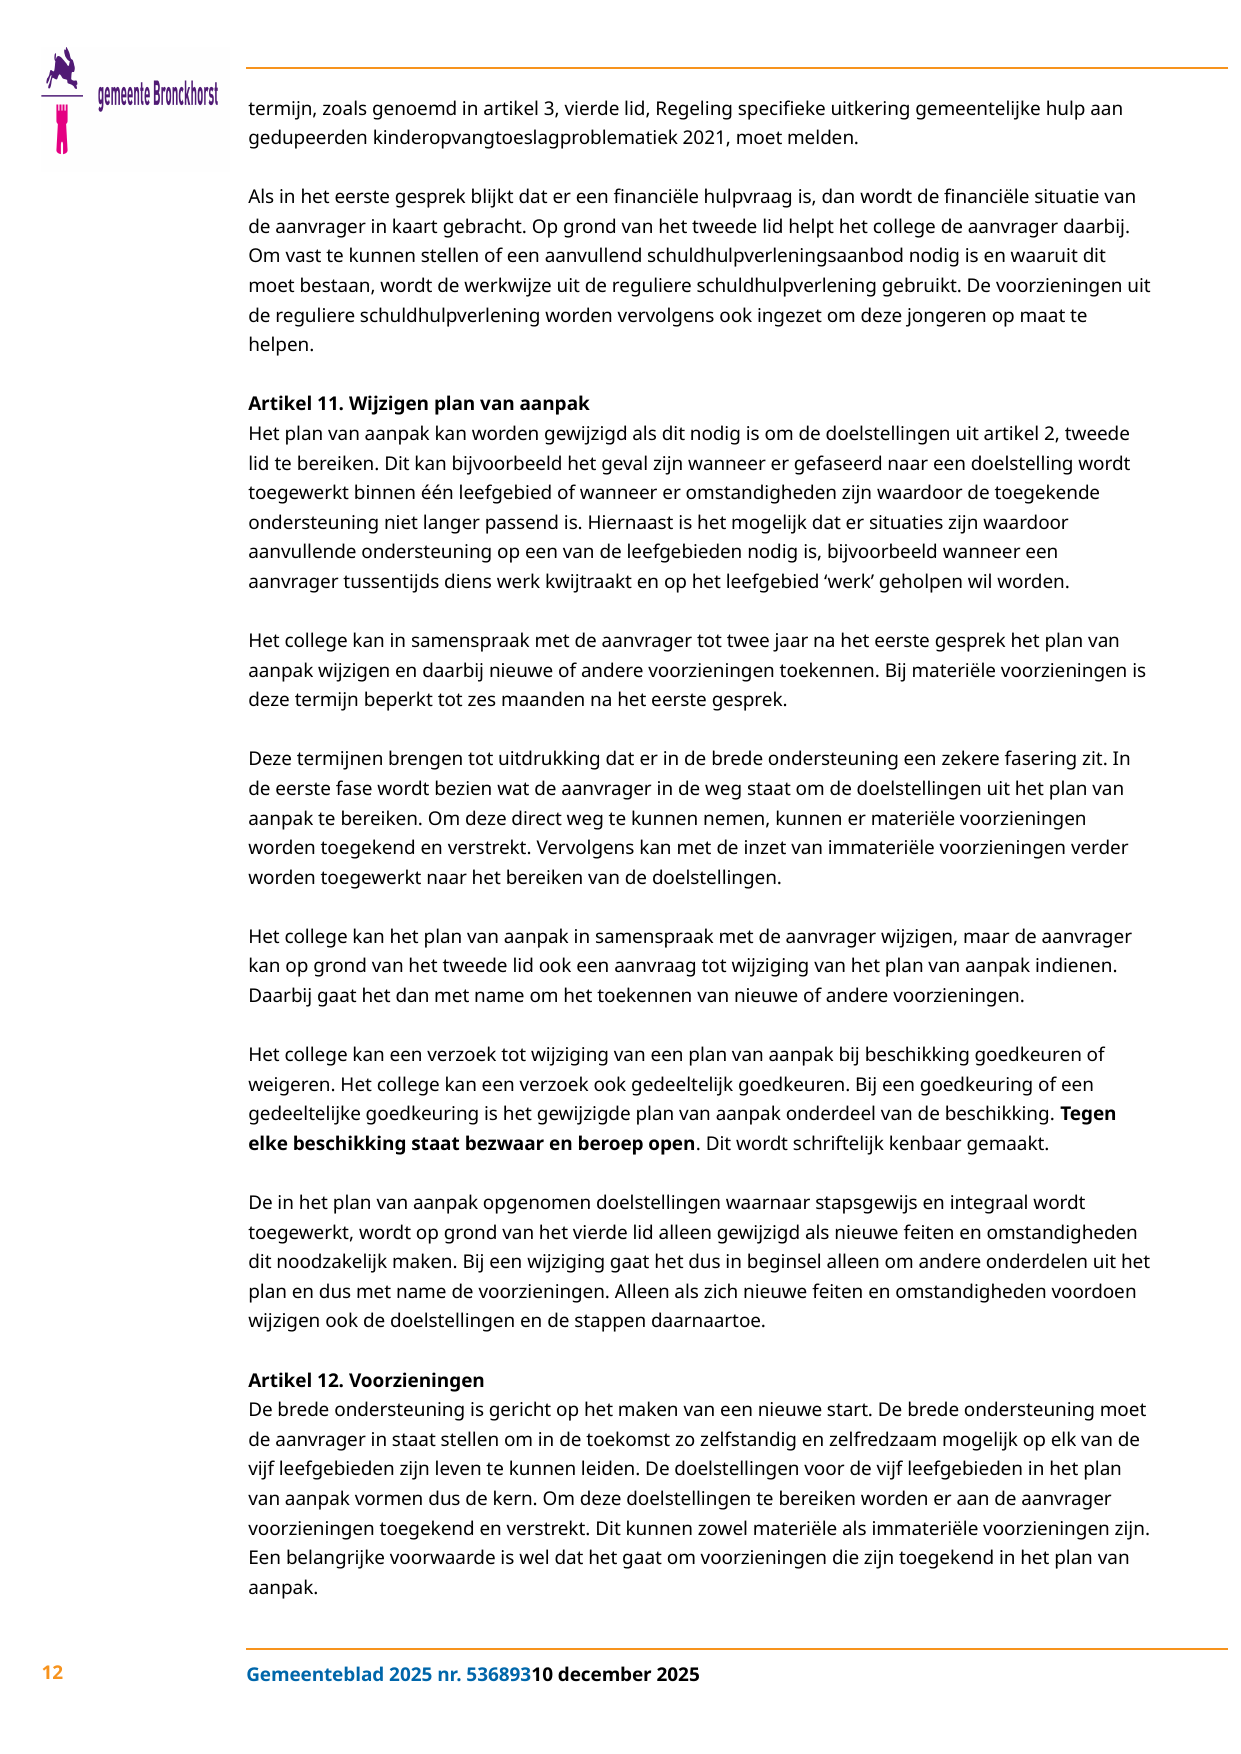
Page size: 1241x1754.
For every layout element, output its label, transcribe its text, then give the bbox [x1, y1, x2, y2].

text Deze termijnen brengen tot uitdrukking dat er in de brede ondersteuning een zekere fasering zit. In de eerste fase wordt bezien wat de aanvrager in de weg staat om de doelstellingen uit het plan van aanpak te bereiken. Om deze direct weg te kunnen nemen, kunnen er materiële voorzieningen worden toegekend en verstrekt. Vervolgens kan met de inzet van immateriële voorzieningen verder worden toegewerkt naar het bereiken van de doelstellingen. [248, 746, 1152, 890]
text De in het plan van aanpak opgenomen doelstellingen waarnaar stapsgewijs en integraal wordt toegewerkt, wordt op grond van het vierde lid alleen gewijzigd als nieuwe feiten en omstandigheden dit noodzakelijk maken. Bij een wijziging gaat het dus in beginsel alleen om andere onderdelen uit het plan en dus met name de voorzieningen. Alleen als zich nieuwe feiten en omstandigheden voordoen wijzigen ook de doelstellingen en de stappen daarnaartoe. [248, 1189, 1152, 1333]
text Het plan van aanpak kan worden gewijzigd als dit nodig is om de doelstellingen uit artikel 2, tweede lid te bereiken. Dit kan bijvoorbeeld het geval zijn wanneer er gefaseerd naar een doelstelling wordt toegewerkt binnen één leefgebied of wanneer er omstandigheden zijn waardoor de toegekende ondersteuning niet langer passend is. Hiernaast is het mogelijk dat er situaties zijn waardoor aanvullende ondersteuning op een van de leefgebieden nodig is, bijvoorbeeld wanneer een aanvrager tussentijds diens werk kwijtraakt en op het leefgebied ‘werk’ geholpen wil worden. [248, 420, 1152, 594]
text Het college kan het plan van aanpak in samenspraak met de aanvrager wijzigen, maar de aanvrager kan op grond van het tweede lid ook een aanvraag tot wijziging van het plan van aanpak indienen. Daarbij gaat het dan met name om het toekennen van nieuwe of andere voorzieningen. [248, 923, 1152, 1008]
text Als in het eerste gesprek blijkt dat er een financiële hulpvraag is, dan wordt de financiële situatie van de aanvrager in kaart gebracht. Op grond van het tweede lid helpt het college de aanvrager daarbij. Om vast te kunnen stellen of een aanvullend schuldhulpverleningsaanbod nodig is en waaruit dit moet bestaan, wordt de werkwijze uit de reguliere schuldhulpverlening gebruikt. De voorzieningen uit de reguliere schuldhulpverlening worden vervolgens ook ingezet om deze jongeren op maat te helpen. [248, 183, 1152, 357]
text De brede ondersteuning is gericht op het maken van een nieuwe start. De brede ondersteuning moet de aanvrager in staat stellen om in de toekomst zo zelfstandig en zelfredzaam mogelijk op elk van de vijf leefgebieden zijn leven te kunnen leiden. De doelstellingen voor de vijf leefgebieden in het plan van aanpak vormen dus de kern. Om deze doelstellingen te bereiken worden er aan de aanvrager voorzieningen toegekend en verstrekt. Dit kunnen zowel materiële als immateriële voorzieningen zijn. Een belangrijke voorwaarde is wel dat het gaat om voorzieningen die zijn toegekend in het plan van aanpak. [248, 1396, 1152, 1600]
text Artikel 11. Wijzigen plan van aanpak [248, 391, 1152, 416]
text Artikel 12. Voorzieningen [248, 1367, 1152, 1393]
picture [41, 47, 231, 172]
text Het college kan een verzoek tot wijziging van een plan van aanpak bij beschikking goedkeuren of weigeren. Het college kan een verzoek ook gedeeltelijk goedkeuren. Bij een goedkeuring of een gedeeltelijke goedkeuring is het gewijzigde plan van aanpak onderdeel van de beschikking. Tegen elke beschikking staat bezwaar en beroep open. Dit wordt schriftelijk kenbaar gemaakt. [248, 1041, 1152, 1156]
text termijn, zoals genoemd in artikel 3, vierde lid, Regeling specifieke uitkering gemeentelijke hulp aan gedupeerden kinderopvangtoeslagproblematiek 2021, moet melden. [248, 95, 1152, 150]
text Het college kan in samenspraak met de aanvrager tot twee jaar na het eerste gesprek het plan van aanpak wijzigen en daarbij nieuwe of andere voorzieningen toekennen. Bij materiële voorzieningen is deze termijn beperkt tot zes maanden na het eerste gesprek. [248, 627, 1152, 712]
